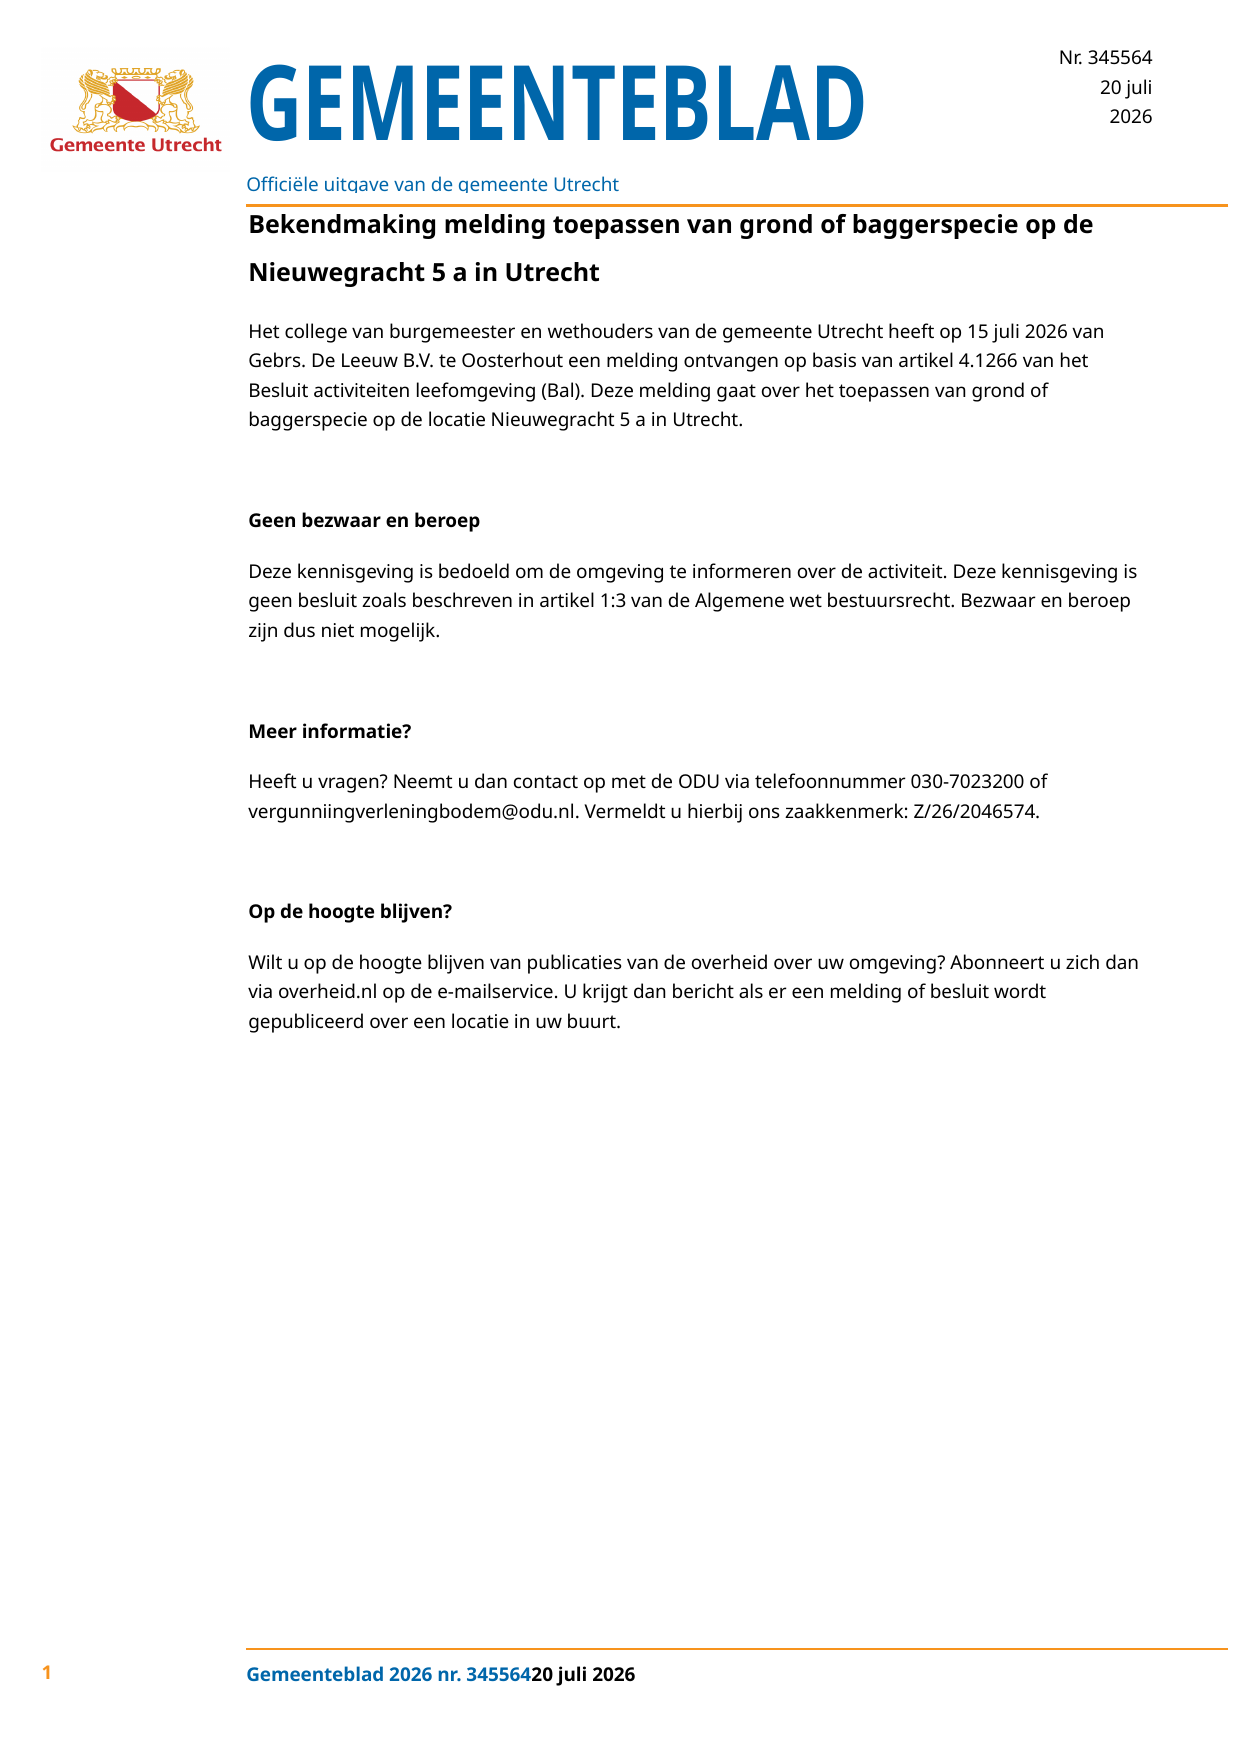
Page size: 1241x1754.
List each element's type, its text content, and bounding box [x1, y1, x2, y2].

text Meer informatie? [248, 718, 1152, 744]
text Op de hoogte blijven? [248, 899, 1152, 924]
text Geen bezwaar en beroep [248, 507, 1152, 533]
text Deze kennisgeving is bedoeld om de omgeving te informeren over de activiteit. Deze kennisgeving is geen besluit zoals beschreven in artikel 1:3 van de Algemene wet bestuursrecht. Bezwaar en beroep zijn dus niet mogelijk. [248, 558, 1152, 643]
text Heeft u vragen? Neemt u dan contact op met de ODU via telefoonnummer 030-7023200 of vergunniingverleningbodem@odu.nl. Vermeldt u hierbij ons zaakkenmerk: Z/26/2046574. [248, 768, 1152, 824]
text Wilt u op de hoogte blijven van publicaties van de overheid over uw omgeving? Abonneert u zich dan via overheid.nl op de e-mailservice. U krijgt dan bericht als er een melding of besluit wordt gepubliceerd over een locatie in uw buurt. [248, 949, 1152, 1034]
text Het college van burgemeester en wethouders van de gemeente Utrecht heeft op 15 juli 2026 van Gebrs. De Leeuw B.V. te Oosterhout een melding ontvangen op basis van artikel 4.1266 van het Besluit activiteiten leefomgeving (Bal). Deze melding gaat over het toepassen van grond of baggerspecie op de locatie Nieuwegracht 5 a in Utrecht. [248, 318, 1152, 432]
text Bekendmaking melding toepassen van grond of baggerspecie op de Nieuwegracht 5 a in Utrecht [248, 207, 1152, 288]
picture [41, 47, 231, 172]
